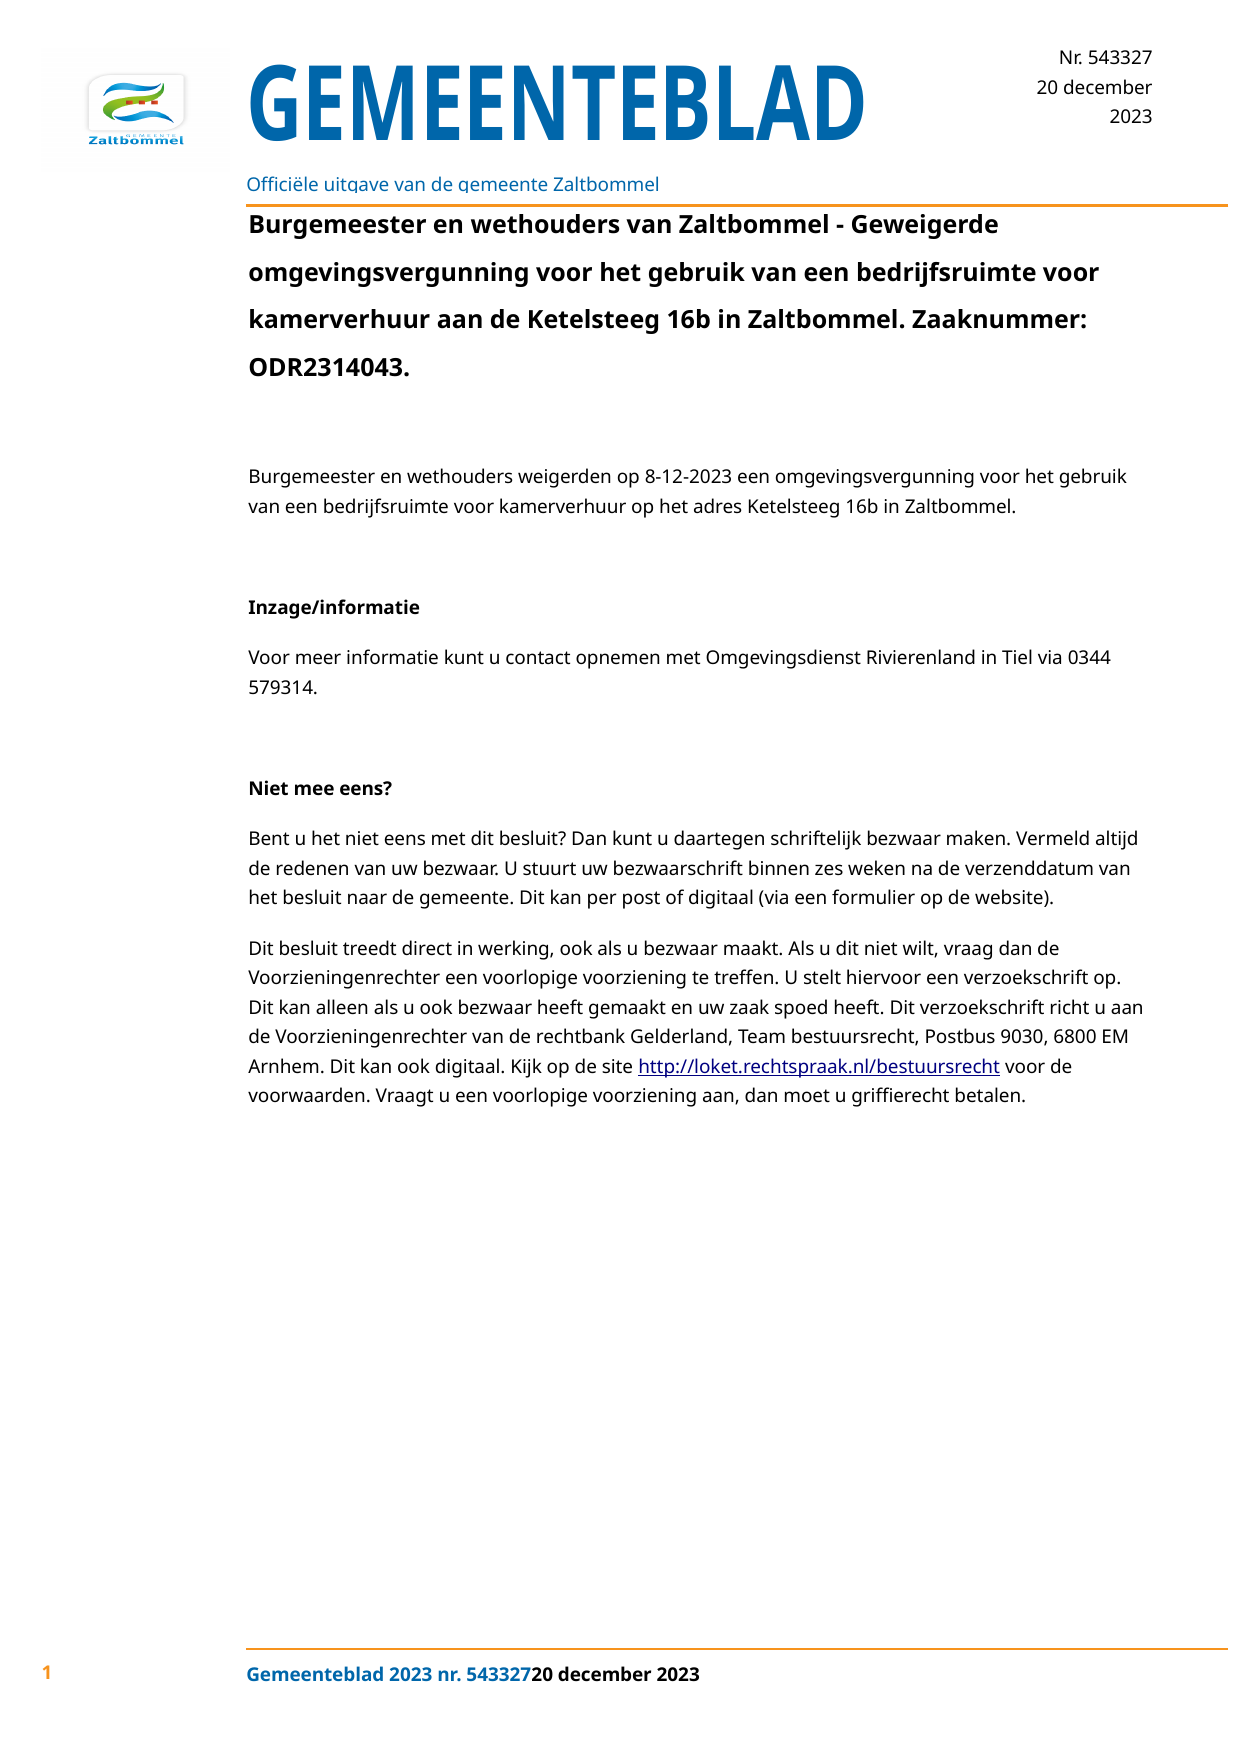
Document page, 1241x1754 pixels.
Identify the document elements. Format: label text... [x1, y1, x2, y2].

text Burgemeester en wethouders van Zaltbommel - Geweigerde omgevingsvergunning voor het gebruik van een bedrijfsruimte voor kamerverhuur aan de Ketelsteeg 16b in Zaltbommel. Zaaknummer: ODR2314043. [248, 207, 1152, 384]
text Niet mee eens? [248, 775, 1152, 801]
text Voor meer informatie kunt u contact opnemen met Omgevingsdienst Rivierenland in Tiel via 0344 579314. [248, 644, 1152, 700]
text Burgemeester en wethouders weigerden op 8-12-2023 een omgevingsvergunning voor het gebruik van een bedrijfsruimte voor kamerverhuur op het adres Ketelsteeg 16b in Zaltbommel. [248, 463, 1152, 519]
text Dit besluit treedt direct in werking, ook als u bezwaar maakt. Als u dit niet wilt, vraag dan de Voorzieningenrechter een voorlopige voorziening te treffen. U stelt hiervoor een verzoekschrift op. Dit kan alleen als u ook bezwaar heeft gemaakt en uw zaak spoed heeft. Dit verzoekschrift richt u aan de Voorzieningenrechter van de rechtbank Gelderland, Team bestuursrecht, Postbus 9030, 6800 EM Arnhem. Dit kan ook digitaal. Kijk op de site http://loket.rechtspraak.nl/bestuursrecht voor de voorwaarden. Vraagt u een voorlopige voorziening aan, dan moet u griffierecht betalen. [248, 935, 1152, 1108]
text Bent u het niet eens met dit besluit? Dan kunt u daartegen schriftelijk bezwaar maken. Vermeld altijd de redenen van uw bezwaar. U stuurt uw bezwaarschrift binnen zes weken na de verzenddatum van het besluit naar de gemeente. Dit kan per post of digitaal (via een formulier op de website). [248, 825, 1152, 910]
picture [41, 47, 231, 172]
text Inzage/informatie [248, 594, 1152, 620]
